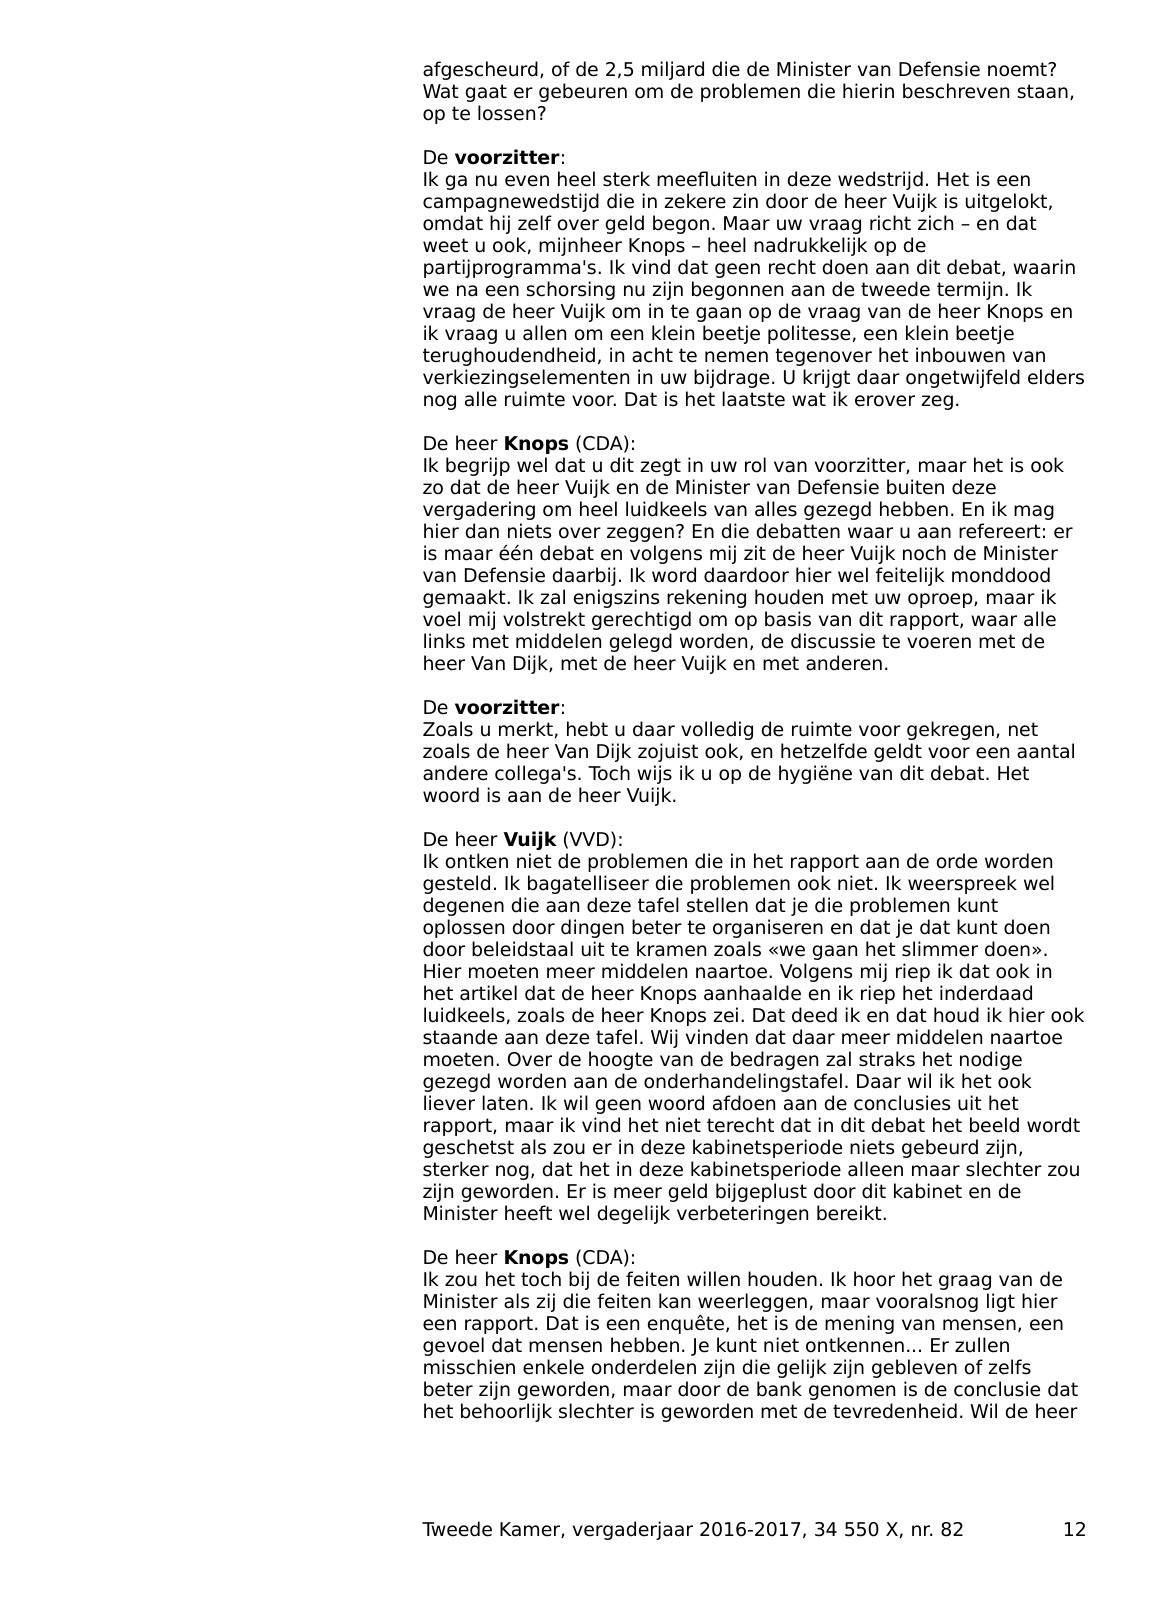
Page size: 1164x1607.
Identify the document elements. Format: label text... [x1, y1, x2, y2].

text De voorzitter: [422, 147, 1087, 169]
text Zoals u merkt, hebt u daar volledig de ruimte voor gekregen, net zoals de heer Van Dijk zojuist ook, en hetzelfde geldt voor een aantal andere collega's. Toch wijs ik u op de hygiëne van dit debat. Het woord is aan de heer Vuijk. [422, 719, 1087, 807]
text De heer Vuijk (VVD): [422, 829, 1087, 851]
text Ik zou het toch bij de feiten willen houden. Ik hoor het graag van de Minister als zij die feiten kan weerleggen, maar vooralsnog ligt hier een rapport. Dat is een enquête, het is de mening van mensen, een gevoel dat mensen hebben. Je kunt niet ontkennen... Er zullen misschien enkele onderdelen zijn die gelijk zijn gebleven of zelfs beter zijn geworden, maar door de bank genomen is de conclusie dat het behoorlijk slechter is geworden met de tevredenheid. Wil de heer [422, 1269, 1087, 1423]
text Ik ga nu even heel sterk meefluiten in deze wedstrijd. Het is een campagnewedstijd die in zekere zin door de heer Vuijk is uitgelokt, omdat hij zelf over geld begon. Maar uw vraag richt zich – en dat weet u ook, mijnheer Knops – heel nadrukkelijk op de partijprogramma's. Ik vind dat geen recht doen aan dit debat, waarin we na een schorsing nu zijn begonnen aan de tweede termijn. Ik vraag de heer Vuijk om in te gaan op de vraag van de heer Knops en ik vraag u allen om een klein beetje politesse, een klein beetje terughoudendheid, in acht te nemen tegenover het inbouwen van verkiezingselementen in uw bijdrage. U krijgt daar ongetwijfeld elders nog alle ruimte voor. Dat is het laatste wat ik erover zeg. [422, 169, 1087, 411]
text De heer Knops (CDA): [422, 433, 1087, 455]
text De heer Knops (CDA): [422, 1247, 1087, 1269]
text Ik begrijp wel dat u dit zegt in uw rol van voorzitter, maar het is ook zo dat de heer Vuijk en de Minister van Defensie buiten deze vergadering om heel luidkeels van alles gezegd hebben. En ik mag hier dan niets over zeggen? En die debatten waar u aan refereert: er is maar één debat en volgens mij zit de heer Vuijk noch de Minister van Defensie daarbij. Ik word daardoor hier wel feitelijk monddood gemaakt. Ik zal enigszins rekening houden met uw oproep, maar ik voel mij volstrekt gerechtigd om op basis van dit rapport, waar alle links met middelen gelegd worden, de discussie te voeren met de heer Van Dijk, met de heer Vuijk en met anderen. [422, 455, 1087, 675]
text De voorzitter: [422, 697, 1087, 719]
text Ik ontken niet de problemen die in het rapport aan de orde worden gesteld. Ik bagatelliseer die problemen ook niet. Ik weerspreek wel degenen die aan deze tafel stellen dat je die problemen kunt oplossen door dingen beter te organiseren en dat je dat kunt doen door beleidstaal uit te kramen zoals «we gaan het slimmer doen». Hier moeten meer middelen naartoe. Volgens mij riep ik dat ook in het artikel dat de heer Knops aanhaalde en ik riep het inderdaad luidkeels, zoals de heer Knops zei. Dat deed ik en dat houd ik hier ook staande aan deze tafel. Wij vinden dat daar meer middelen naartoe moeten. Over de hoogte van de bedragen zal straks het nodige gezegd worden aan de onderhandelingstafel. Daar wil ik het ook liever laten. Ik wil geen woord afdoen aan de conclusies uit het rapport, maar ik vind het niet terecht dat in dit debat het beeld wordt geschetst als zou er in deze kabinetsperiode niets gebeurd zijn, sterker nog, dat het in deze kabinetsperiode alleen maar slechter zou zijn geworden. Er is meer geld bijgeplust door dit kabinet en de Minister heeft wel degelijk verbeteringen bereikt. [422, 851, 1087, 1225]
text afgescheurd, of de 2,5 miljard die de Minister van Defensie noemt? Wat gaat er gebeuren om de problemen die hierin beschreven staan, op te lossen? [422, 59, 1087, 125]
